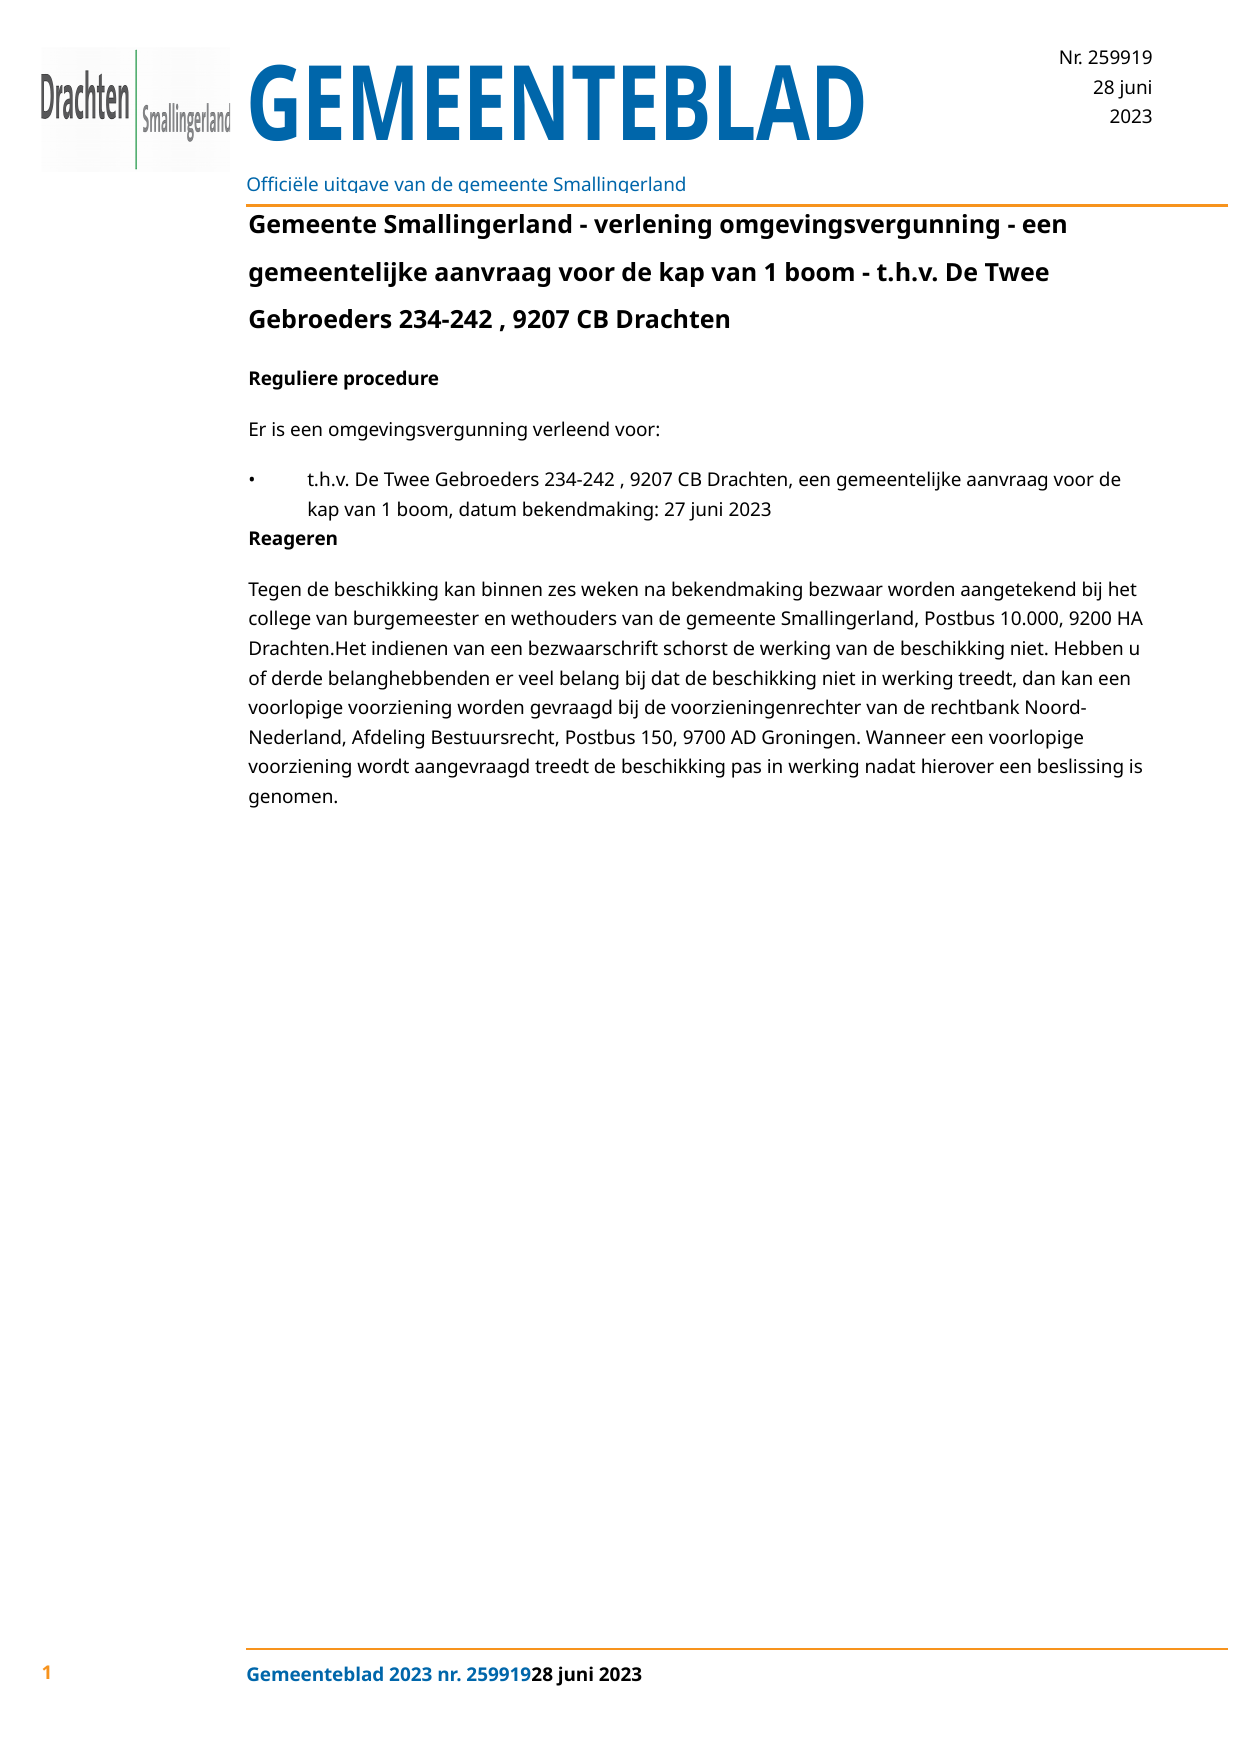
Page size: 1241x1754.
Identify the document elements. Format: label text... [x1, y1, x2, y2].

text Tegen de beschikking kan binnen zes weken na bekendmaking bezwaar worden aangetekend bij het college van burgemeester en wethouders van de gemeente Smallingerland, Postbus 10.000, 9200 HA Drachten.Het indienen van een bezwaarschrift schorst de werking van de beschikking niet. Hebben u of derde belanghebbenden er veel belang bij dat de beschikking niet in werking treedt, dan kan een voorlopige voorziening worden gevraagd bij de voorzieningenrechter van de rechtbank Noord-Nederland, Afdeling Bestuursrecht, Postbus 150, 9700 AD Groningen. Wanneer een voorlopige voorziening wordt aangevraagd treedt de beschikking pas in werking nadat hierover een beslissing is genomen. [248, 576, 1152, 809]
text Reageren [248, 526, 1152, 551]
picture [41, 47, 231, 172]
text Gemeente Smallingerland - verlening omgevingsvergunning - een gemeentelijke aanvraag voor de kap van 1 boom - t.h.v. De Twee Gebroeders 234-242 , 9207 CB Drachten [248, 207, 1152, 336]
list t.h.v. De Twee Gebroeders 234-242 , 9207 CB Drachten, een gemeentelijke aanvraag voor de kap van 1 boom, datum bekendmaking: 27 juni 2023 [248, 466, 1152, 522]
text Reguliere procedure [248, 366, 1152, 391]
text Er is een omgevingsvergunning verleend voor: [248, 416, 1152, 442]
